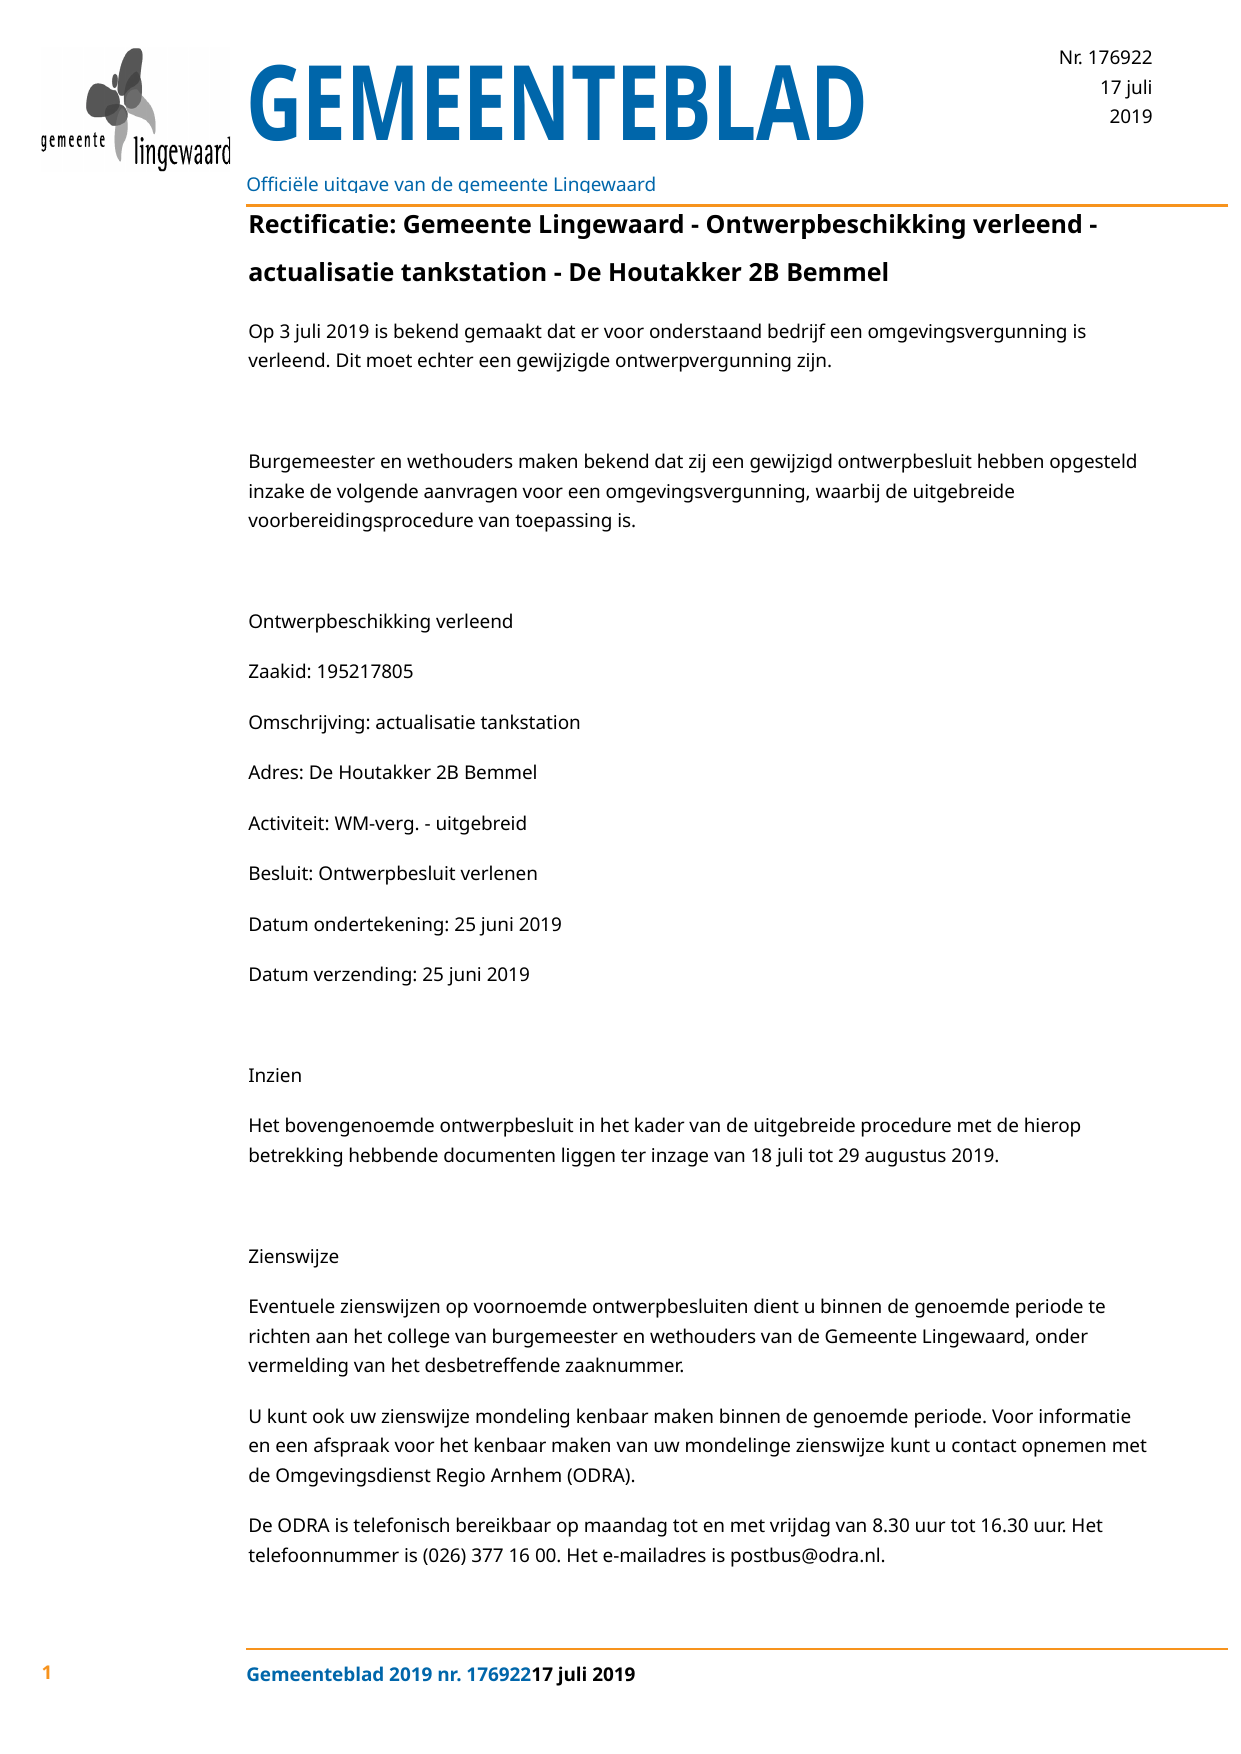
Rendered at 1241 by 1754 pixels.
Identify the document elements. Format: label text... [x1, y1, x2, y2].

text De ODRA is telefonisch bereikbaar op maandag tot en met vrijdag van 8.30 uur tot 16.30 uur. Het telefoonnummer is (026) 377 16 00. Het e-mailadres is postbus@odra.nl. [248, 1512, 1152, 1568]
text Omschrijving: actualisatie tankstation [248, 709, 1152, 735]
text Adres: De Houtakker 2B Bemmel [248, 759, 1152, 785]
text Datum ondertekening: 25 juni 2019 [248, 911, 1152, 937]
text Activiteit: WM-verg. - uitgebreid [248, 810, 1152, 836]
picture [41, 47, 231, 172]
text Eventuele zienswijzen op voornoemde ontwerpbesluiten dient u binnen de genoemde periode te richten aan het college van burgemeester en wethouders van de Gemeente Lingewaard, onder vermelding van het desbetreffende zaaknummer. [248, 1293, 1152, 1378]
text Zaakid: 195217805 [248, 659, 1152, 684]
text Burgemeester en wethouders maken bekend dat zij een gewijzigd ontwerpbesluit hebben opgesteld inzake de volgende aanvragen voor een omgevingsvergunning, waarbij de uitgebreide voorbereidingsprocedure van toepassing is. [248, 448, 1152, 533]
text Ontwerpbeschikking verleend [248, 608, 1152, 634]
text Besluit: Ontwerpbesluit verlenen [248, 860, 1152, 886]
text Op 3 juli 2019 is bekend gemaakt dat er voor onderstaand bedrijf een omgevingsvergunning is verleend. Dit moet echter een gewijzigde ontwerpvergunning zijn. [248, 318, 1152, 373]
text Datum verzending: 25 juni 2019 [248, 961, 1152, 987]
text Zienswijze [248, 1243, 1152, 1269]
text Het bovengenoemde ontwerpbesluit in het kader van de uitgebreide procedure met de hierop betrekking hebbende documenten liggen ter inzage van 18 juli tot 29 augustus 2019. [248, 1112, 1152, 1168]
text Inzien [248, 1062, 1152, 1088]
text U kunt ook uw zienswijze mondeling kenbaar maken binnen de genoemde periode. Voor informatie en een afspraak voor het kenbaar maken van uw mondelinge zienswijze kunt u contact opnemen met de Omgevingsdienst Regio Arnhem (ODRA). [248, 1403, 1152, 1488]
text Rectificatie: Gemeente Lingewaard - Ontwerpbeschikking verleend - actualisatie tankstation - De Houtakker 2B Bemmel [248, 207, 1152, 288]
